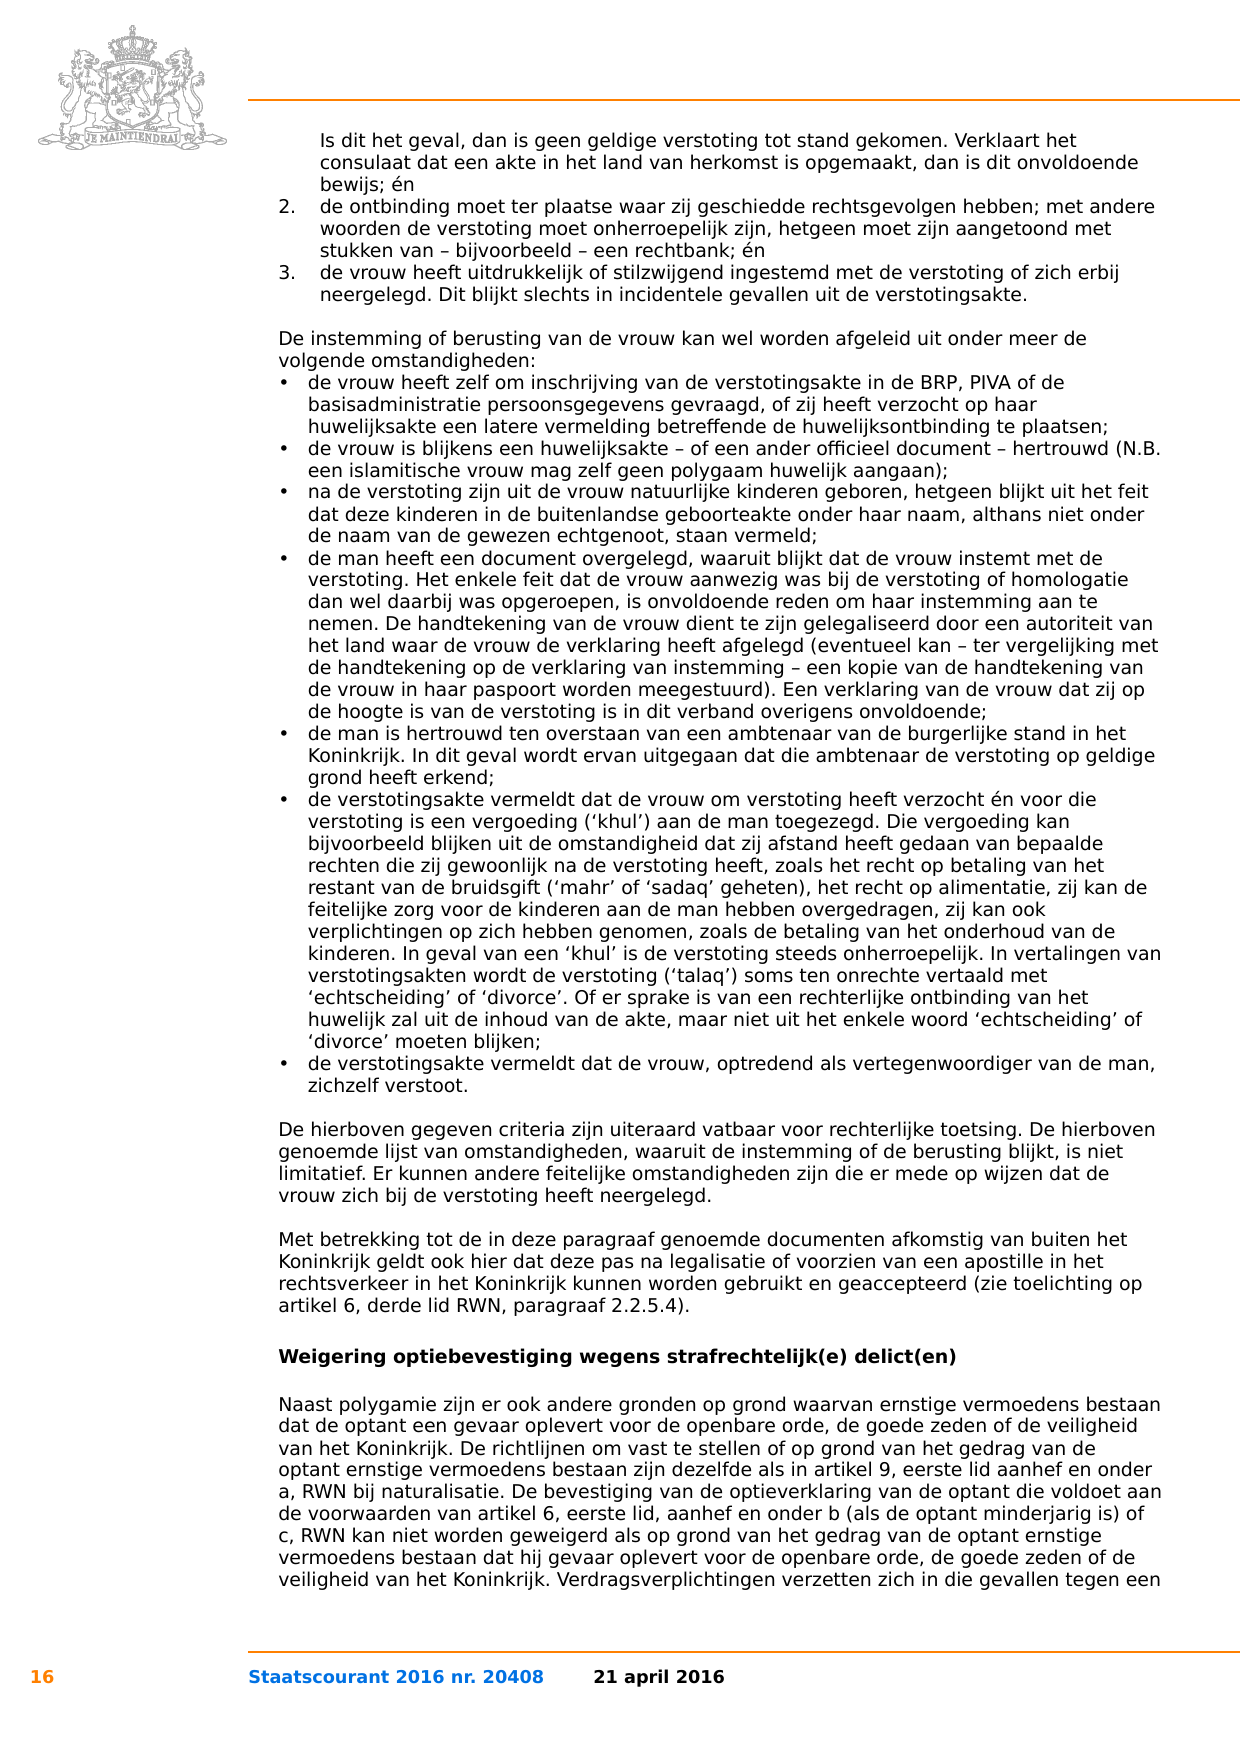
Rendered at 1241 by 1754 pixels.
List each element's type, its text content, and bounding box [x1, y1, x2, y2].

text • de vrouw is blijkens een huwelijksakte – of een ander officieel document – hertrouwd (N.B. een islamitische vrouw mag zelf geen polygaam huwelijk aangaan); [278, 437, 1163, 481]
text 2. de ontbinding moet ter plaatse waar zij geschiedde rechtsgevolgen hebben; met andere woorden de verstoting moet onherroepelijk zijn, hetgeen moet zijn aangetoond met stukken van – bijvoorbeeld – een rechtbank; én [278, 196, 1163, 262]
text Naast polygamie zijn er ook andere gronden op grond waarvan ernstige vermoedens bestaan dat de optant een gevaar oplevert voor de openbare orde, de goede zeden of de veiligheid van het Koninkrijk. De richtlijnen om vast te stellen of op grond van het gedrag van de optant ernstige vermoedens bestaan zijn dezelfde als in artikel 9, eerste lid aanhef en onder a, RWN bij naturalisatie. De bevestiging van de optieverklaring van de optant die voldoet aan de voorwaarden van artikel 6, eerste lid, aanhef en onder b (als de optant minderjarig is) of c, RWN kan niet worden geweigerd als op grond van het gedrag van de optant ernstige vermoedens bestaan dat hij gevaar oplevert voor de openbare orde, de goede zeden of de veiligheid van het Koninkrijk. Verdragsverplichtingen verzetten zich in die gevallen tegen een [278, 1393, 1163, 1591]
text • de man heeft een document overgelegd, waaruit blijkt dat de vrouw instemt met de verstoting. Het enkele feit dat de vrouw aanwezig was bij de verstoting of homologatie dan wel daarbij was opgeroepen, is onvoldoende reden om haar instemming aan te nemen. De handtekening van de vrouw dient te zijn gelegaliseerd door een autoriteit van het land waar de vrouw de verklaring heeft afgelegd (eventueel kan – ter vergelijking met de handtekening op de verklaring van instemming – een kopie van de handtekening van de vrouw in haar paspoort worden meegestuurd). Een verklaring van de vrouw dat zij op de hoogte is van de verstoting is in dit verband overigens onvoldoende; [278, 547, 1163, 723]
text • de vrouw heeft zelf om inschrijving van de verstotingsakte in de BRP, PIVA of de basisadministratie persoonsgegevens gevraagd, of zij heeft verzocht op haar huwelijksakte een latere vermelding betreffende de huwelijksontbinding te plaatsen; [278, 372, 1163, 437]
text 3. de vrouw heeft uitdrukkelijk of stilzwijgend ingestemd met de verstoting of zich erbij neergelegd. Dit blijkt slechts in incidentele gevallen uit de verstotingsakte. [278, 262, 1163, 306]
text • de verstotingsakte vermeldt dat de vrouw om verstoting heeft verzocht én voor die verstoting is een vergoeding (‘khul’) aan de man toegezegd. Die vergoeding kan bijvoorbeeld blijken uit de omstandigheid dat zij afstand heeft gedaan van bepaalde rechten die zij gewoonlijk na de verstoting heeft, zoals het recht op betaling van het restant van de bruidsgift (‘mahr’ of ‘sadaq’ geheten), het recht op alimentatie, zij kan de feitelijke zorg voor de kinderen aan de man hebben overgedragen, zij kan ook verplichtingen op zich hebben genomen, zoals de betaling van het onderhoud van de kinderen. In geval van een ‘khul’ is de verstoting steeds onherroepelijk. In vertalingen van verstotingsakten wordt de verstoting (‘talaq’) soms ten onrechte vertaald met ‘echtscheiding’ of ‘divorce’. Of er sprake is van een rechterlijke ontbinding van het huwelijk zal uit de inhoud van de akte, maar niet uit het enkele woord ‘echtscheiding’ of ‘divorce’ moeten blijken; [278, 789, 1163, 1053]
text De instemming of berusting van de vrouw kan wel worden afgeleid uit onder meer de volgende omstandigheden: [278, 328, 1163, 372]
text Is dit het geval, dan is geen geldige verstoting tot stand gekomen. Verklaart het consulaat dat een akte in het land van herkomst is opgemaakt, dan is dit onvoldoende bewijs; én [278, 130, 1163, 196]
text • de verstotingsakte vermeldt dat de vrouw, optredend als vertegenwoordiger van de man, zichzelf verstoot. [278, 1053, 1163, 1097]
text • de man is hertrouwd ten overstaan van een ambtenaar van de burgerlijke stand in het Koninkrijk. In dit geval wordt ervan uitgegaan dat die ambtenaar de verstoting op geldige grond heeft erkend; [278, 723, 1163, 789]
text Met betrekking tot de in deze paragraaf genoemde documenten afkomstig van buiten het Koninkrijk geldt ook hier dat deze pas na legalisatie of voorzien van een apostille in het rechtsverkeer in het Koninkrijk kunnen worden gebruikt en geaccepteerd (zie toelichting op artikel 6, derde lid RWN, paragraaf 2.2.5.4). [278, 1228, 1163, 1316]
text • na de verstoting zijn uit de vrouw natuurlijke kinderen geboren, hetgeen blijkt uit het feit dat deze kinderen in de buitenlandse geboorteakte onder haar naam, althans niet onder de naam van de gewezen echtgenoot, staan vermeld; [278, 481, 1163, 547]
picture [38, 25, 227, 150]
subtitle Weigering optiebevestiging wegens strafrechtelijk(e) delict(en) [278, 1346, 1163, 1368]
text De hierboven gegeven criteria zijn uiteraard vatbaar voor rechterlijke toetsing. De hierboven genoemde lijst van omstandigheden, waaruit de instemming of de berusting blijkt, is niet limitatief. Er kunnen andere feitelijke omstandigheden zijn die er mede op wijzen dat de vrouw zich bij de verstoting heeft neergelegd. [278, 1119, 1163, 1207]
